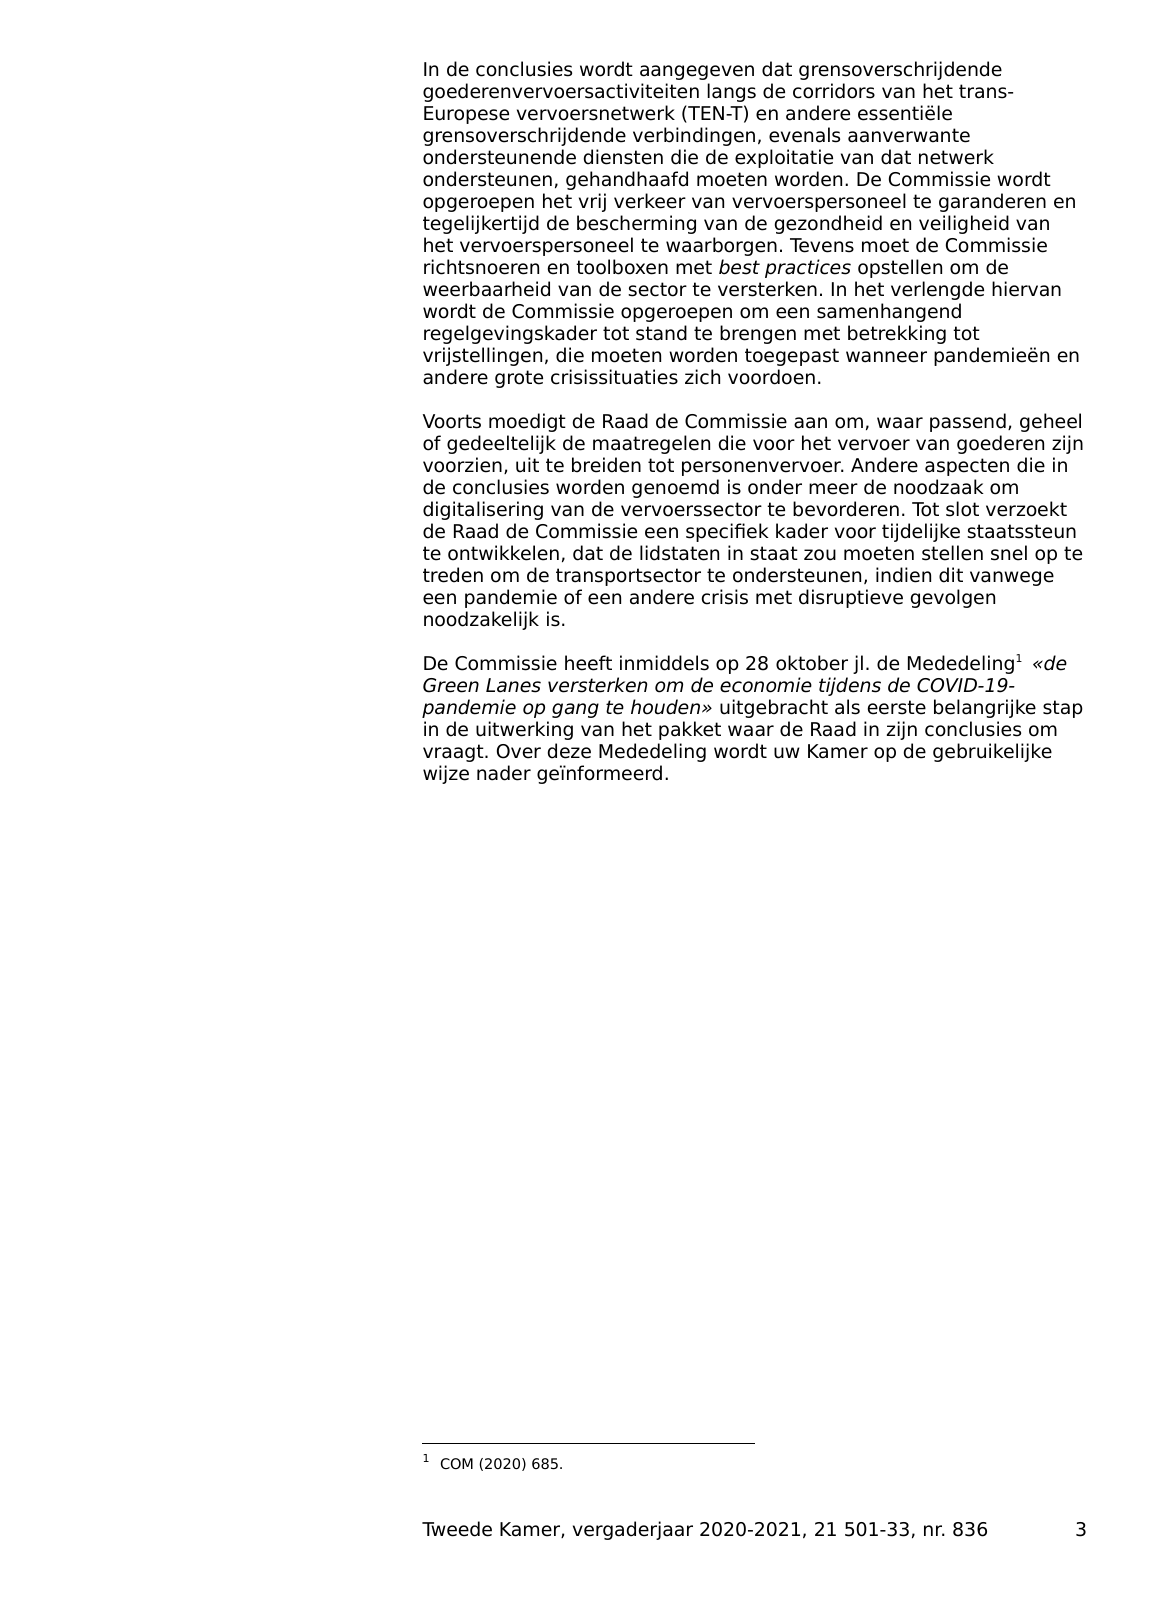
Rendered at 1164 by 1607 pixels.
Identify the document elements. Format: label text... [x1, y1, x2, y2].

text Voorts moedigt de Raad de Commissie aan om, waar passend, geheel of gedeeltelijk de maatregelen die voor het vervoer van goederen zijn voorzien, uit te breiden tot personenvervoer. Andere aspecten die in de conclusies worden genoemd is onder meer de noodzaak om digitalisering van de vervoerssector te bevorderen. Tot slot verzoekt de Raad de Commissie een specifiek kader voor tijdelijke staatssteun te ontwikkelen, dat de lidstaten in staat zou moeten stellen snel op te treden om de transportsector te ondersteunen, indien dit vanwege een pandemie of een andere crisis met disruptieve gevolgen noodzakelijk is. [422, 411, 1087, 631]
text In de conclusies wordt aangegeven dat grensoverschrijdende goederenvervoersactiviteiten langs de corridors van het trans-Europese vervoersnetwerk (TEN-T) en andere essentiële grensoverschrijdende verbindingen, evenals aanverwante ondersteunende diensten die de exploitatie van dat netwerk ondersteunen, gehandhaafd moeten worden. De Commissie wordt opgeroepen het vrij verkeer van vervoerspersoneel te garanderen en tegelijkertijd de bescherming van de gezondheid en veiligheid van het vervoerspersoneel te waarborgen. Tevens moet de Commissie richtsnoeren en toolboxen met best practices opstellen om de weerbaarheid van de sector te versterken. In het verlengde hiervan wordt de Commissie opgeroepen om een samenhangend regelgevingskader tot stand te brengen met betrekking tot vrijstellingen, die moeten worden toegepast wanneer pandemieën en andere grote crisissituaties zich voordoen. [422, 59, 1087, 389]
text De Commissie heeft inmiddels op 28 oktober jl. de Mededeling «de Green Lanes versterken om de economie tijdens de COVID-19-pandemie op gang te houden» uitgebracht als eerste belangrijke stap in de uitwerking van het pakket waar de Raad in zijn conclusies om vraagt. Over deze Mededeling wordt uw Kamer op de gebruikelijke wijze nader geïnformeerd. [422, 653, 1087, 785]
text COM (2020) 685. [422, 1452, 1087, 1474]
